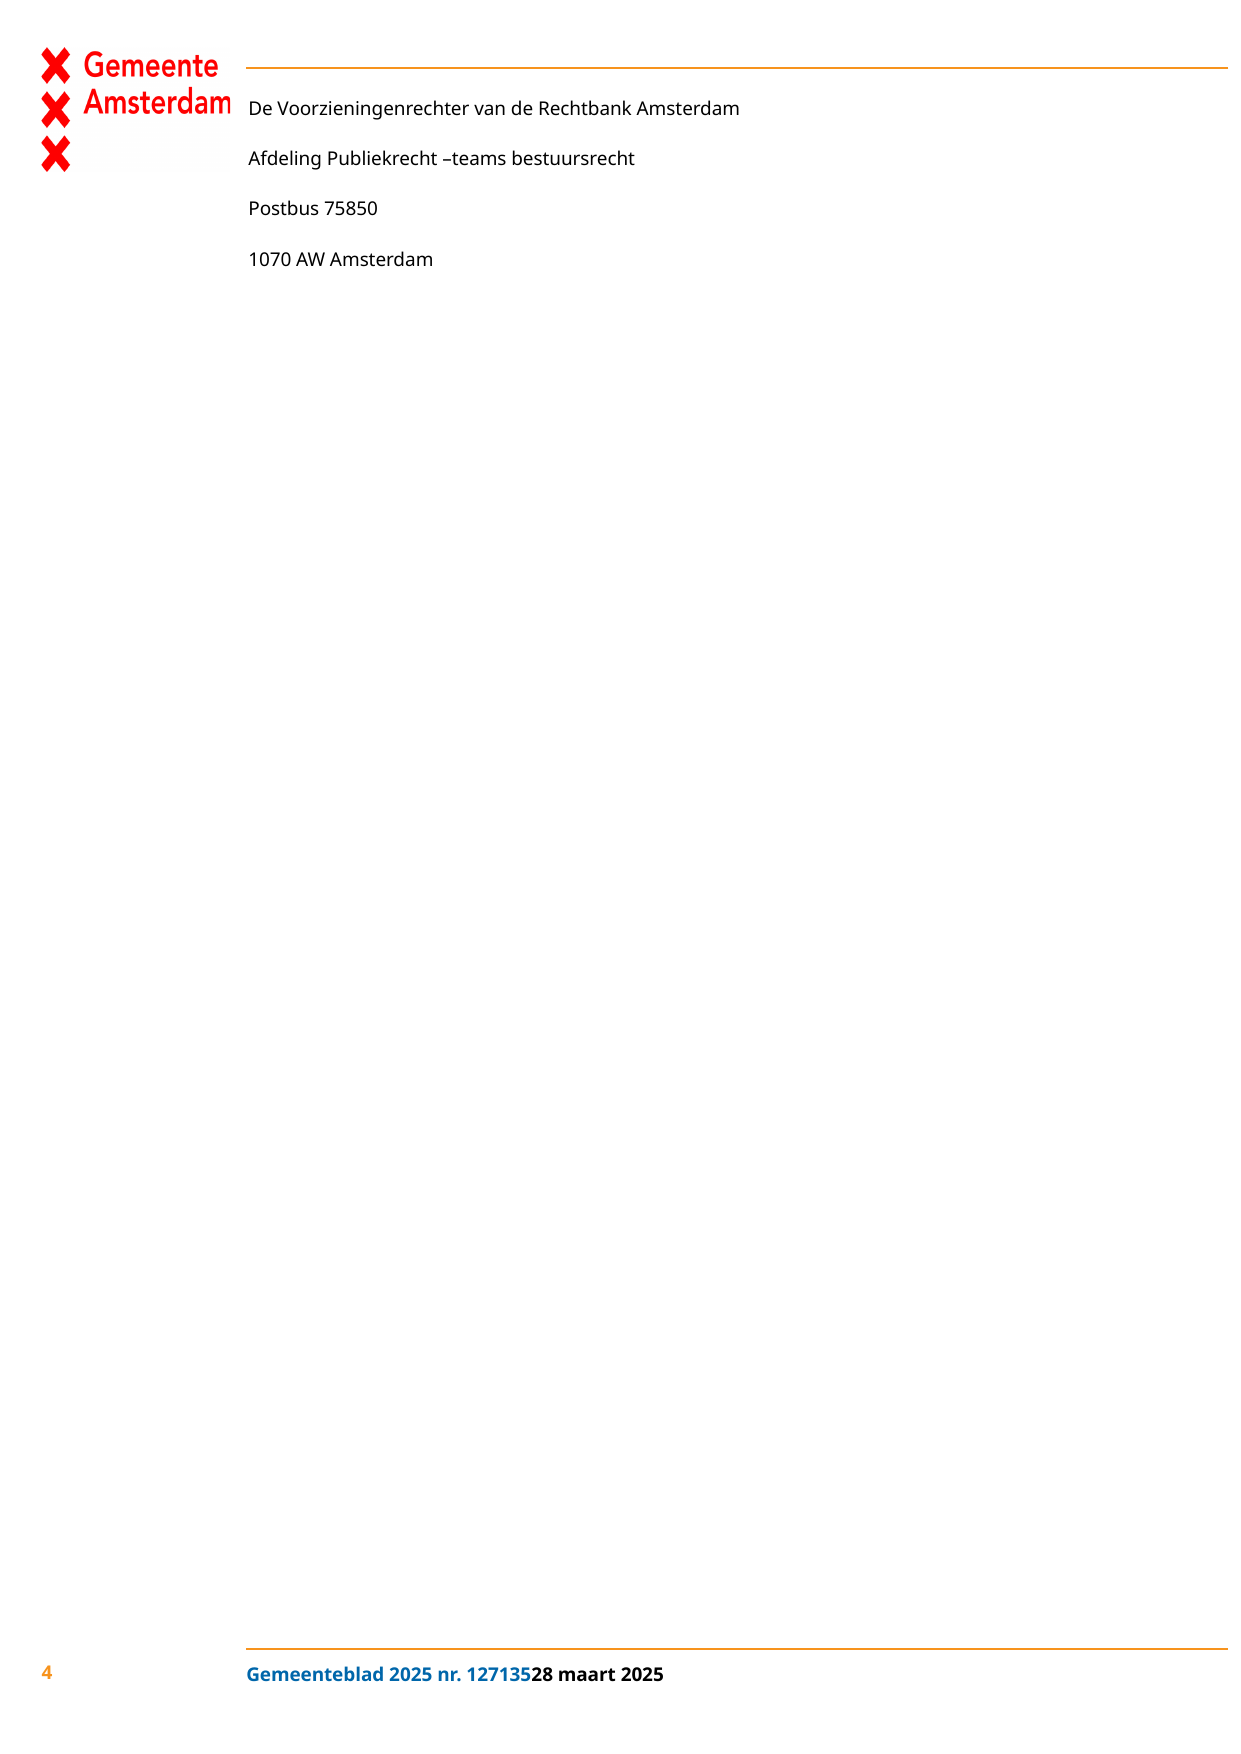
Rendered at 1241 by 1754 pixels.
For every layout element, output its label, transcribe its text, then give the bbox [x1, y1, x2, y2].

text Postbus 75850 [248, 196, 1152, 221]
text 1070 AW Amsterdam [248, 246, 1152, 272]
picture [41, 47, 231, 172]
text De Voorzieningenrechter van de Rechtbank Amsterdam [248, 95, 1152, 121]
text Afdeling Publiekrecht –teams bestuursrecht [248, 145, 1152, 171]
